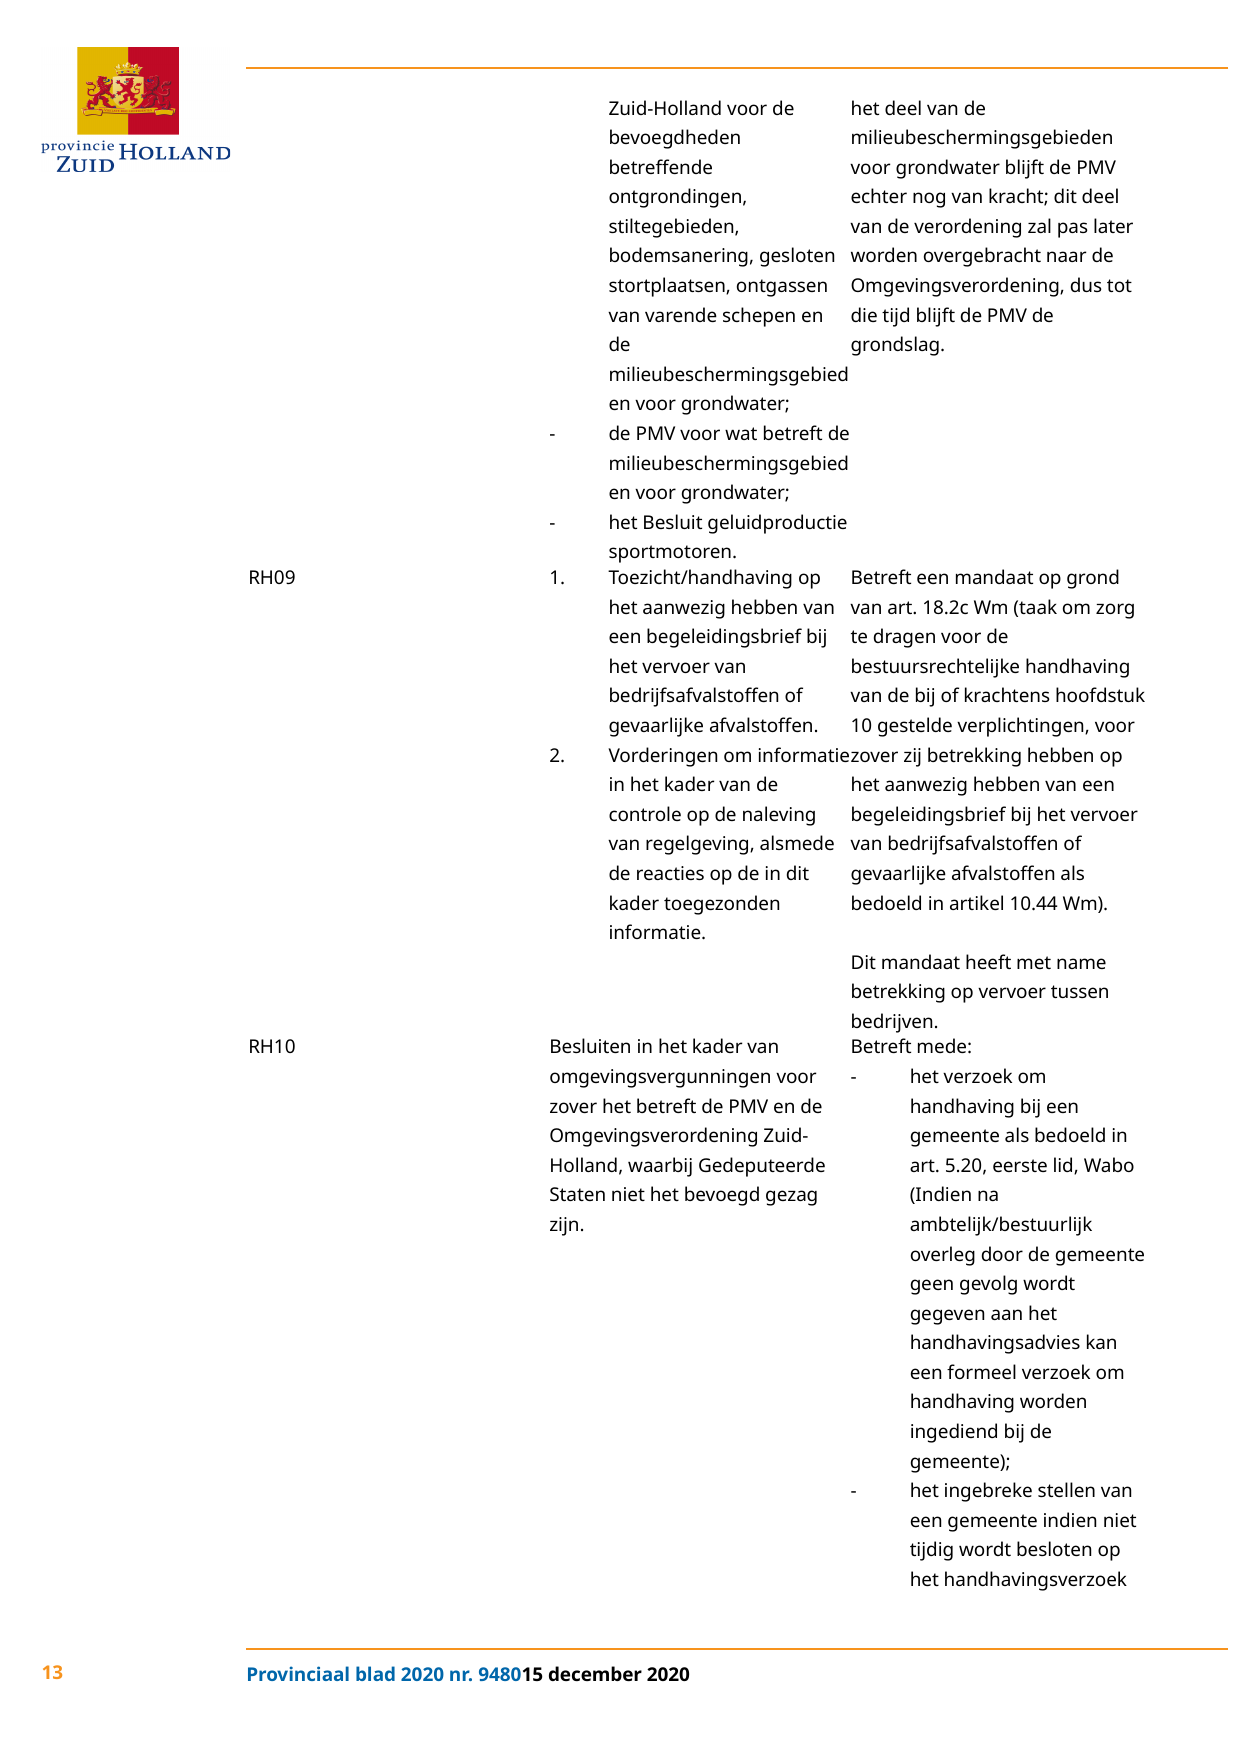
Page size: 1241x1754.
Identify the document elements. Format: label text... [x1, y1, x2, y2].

picture [41, 47, 231, 172]
table_cell Besluiten in het kader van omgevingsvergunningen voor zover het betreft de PMV en de Omgevingsverordening Zuid-Holland, waarbij Gedeputeerde Staten niet het bevoegd gezag zijn. [549, 1034, 850, 1592]
table_cell Betreft een mandaat op grond van art. 18.2c Wm (taak om zorg te dragen voor de bestuursrechtelijke handhaving van de bij of krachtens hoofdstuk 10 gestelde verplichtingen, voor zover zij betrekking hebben op het aanwezig hebben van een begeleidingsbrief bij het vervoer van bedrijfsafvalstoffen of gevaarlijke afvalstoffen als bedoeld in artikel 10.44 Wm). Dit mandaat heeft met name betrekking op vervoer tussen bedrijven. [850, 564, 1152, 1034]
table_cell Zuid-Holland voor de bevoegdheden betreffende ontgrondingen, stiltegebieden, bodemsanering, gesloten stortplaatsen, ontgassen van varende schepen en de milieubeschermingsgebieden voor grondwater; de PMV voor wat betreft de milieubeschermingsgebieden voor grondwater; het Besluit geluidproductie sportmotoren. [549, 95, 850, 564]
table_cell [248, 95, 549, 564]
table_cell Toezicht/handhaving op het aanwezig hebben van een begeleidingsbrief bij het vervoer van bedrijfsafvalstoffen of gevaarlijke afvalstoffen. Vorderingen om informatie in het kader van de controle op de naleving van regelgeving, alsmede de reacties op de in dit kader toegezonden informatie. [549, 564, 850, 1034]
table_cell het deel van de milieubeschermingsgebieden voor grondwater blijft de PMV echter nog van kracht; dit deel van de verordening zal pas later worden overgebracht naar de Omgevingsverordening, dus tot die tijd blijft de PMV de grondslag. [850, 95, 1152, 564]
table_cell Betreft mede: het verzoek om handhaving bij een gemeente als bedoeld in art. 5.20, eerste lid, Wabo (Indien na ambtelijk/bestuurlijk overleg door de gemeente geen gevolg wordt gegeven aan het handhavingsadvies kan een formeel verzoek om handhaving worden ingediend bij de gemeente); het ingebreke stellen van een gemeente indien niet tijdig wordt besloten op het handhavingsverzoek [850, 1034, 1152, 1592]
table_cell RH10 [248, 1034, 549, 1592]
table_cell RH09 [248, 564, 549, 1034]
